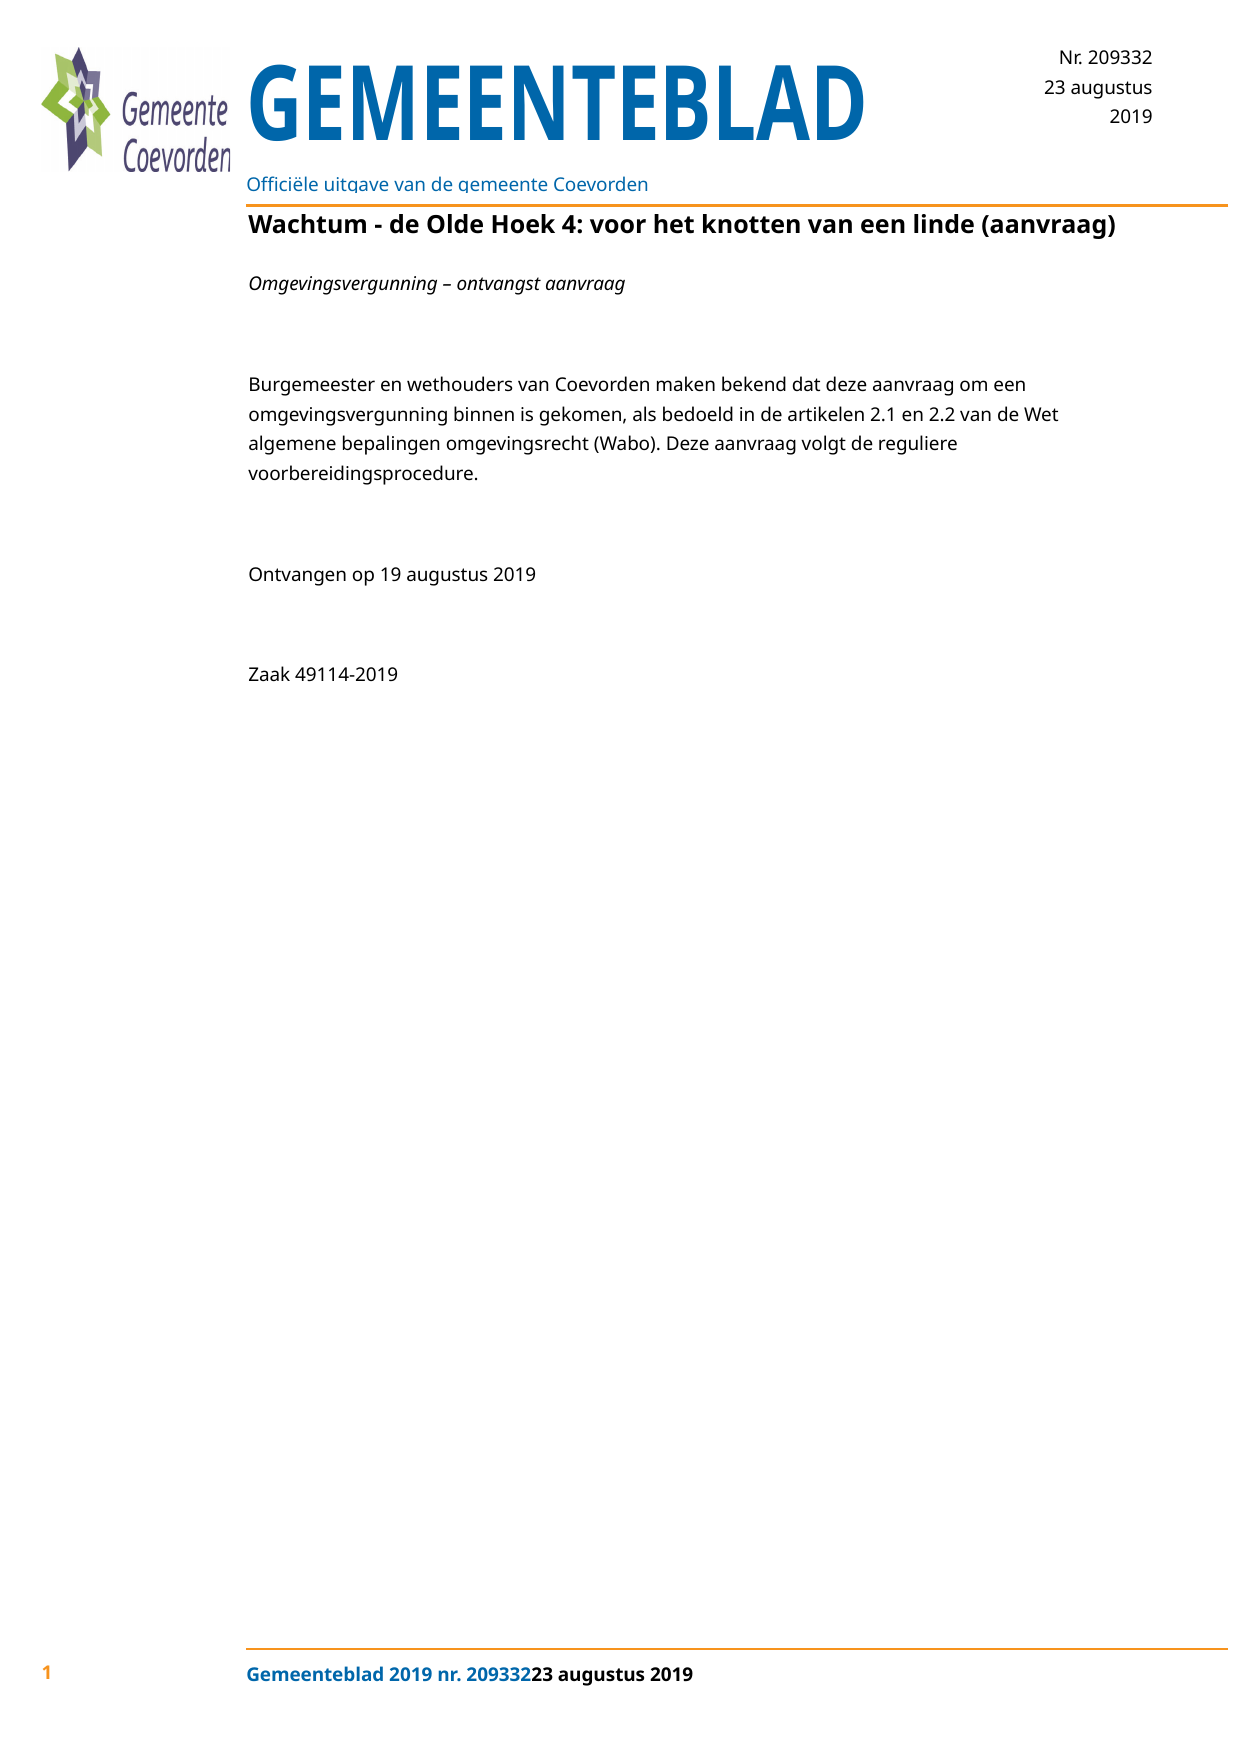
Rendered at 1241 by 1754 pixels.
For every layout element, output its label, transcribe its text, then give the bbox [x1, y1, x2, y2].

text Zaak 49114-2019 [248, 662, 1152, 687]
text Wachtum - de Olde Hoek 4: voor het knotten van een linde (aanvraag) [248, 207, 1152, 241]
picture [41, 47, 231, 172]
text Omgevingsvergunning – ontvangst aanvraag [248, 270, 1152, 296]
text Burgemeester en wethouders van Coevorden maken bekend dat deze aanvraag om een omgevingsvergunning binnen is gekomen, als bedoeld in de artikelen 2.1 en 2.2 van de Wet algemene bepalingen omgevingsrecht (Wabo). Deze aanvraag volgt de reguliere voorbereidingsprocedure. [248, 371, 1152, 486]
text Ontvangen op 19 augustus 2019 [248, 561, 1152, 586]
